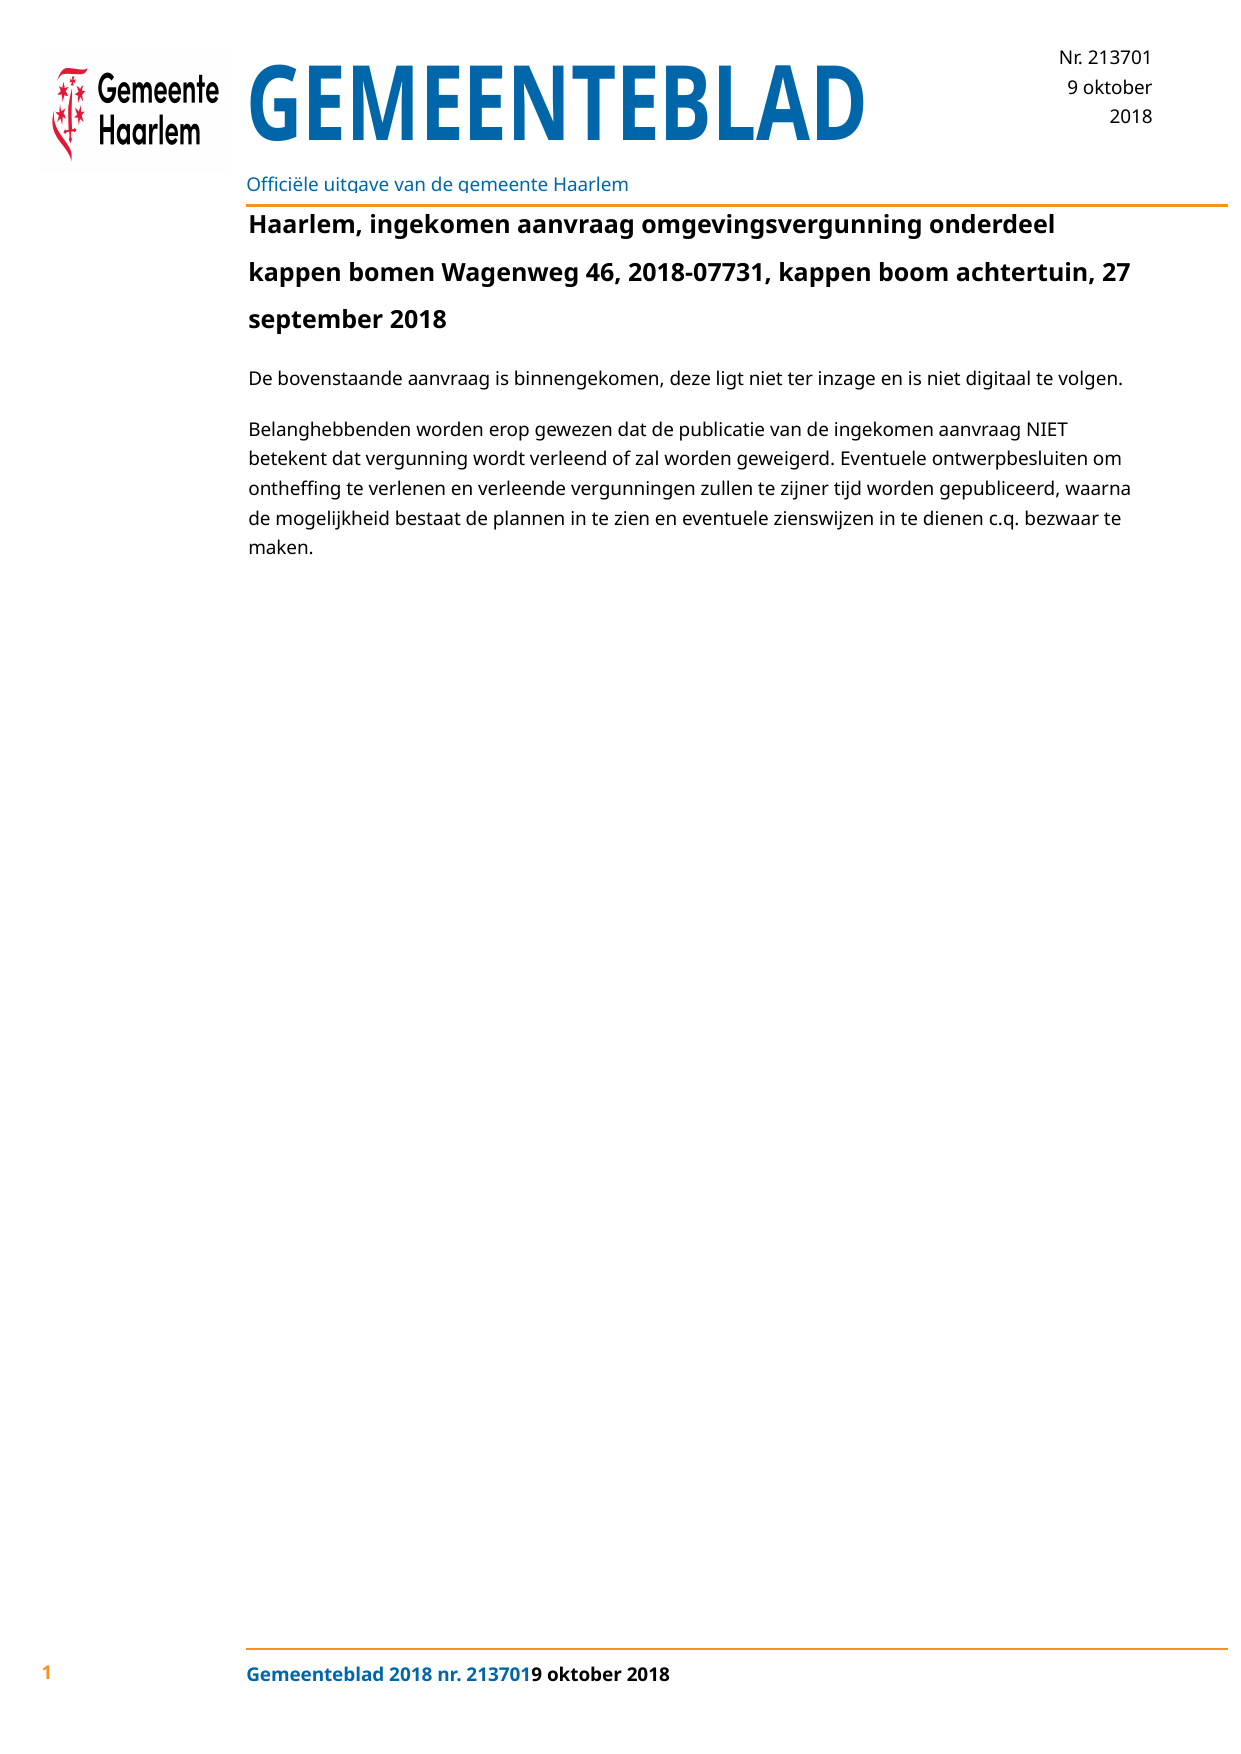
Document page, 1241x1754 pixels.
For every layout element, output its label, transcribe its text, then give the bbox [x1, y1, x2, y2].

picture [41, 47, 231, 172]
text Haarlem, ingekomen aanvraag omgevingsvergunning onderdeel kappen bomen Wagenweg 46, 2018-07731, kappen boom achtertuin, 27 september 2018 [248, 207, 1152, 336]
text De bovenstaande aanvraag is binnengekomen, deze ligt niet ter inzage en is niet digitaal te volgen. [248, 366, 1152, 391]
text Belanghebbenden worden erop gewezen dat de publicatie van de ingekomen aanvraag NIET betekent dat vergunning wordt verleend of zal worden geweigerd. Eventuele ontwerpbesluiten om ontheffing te verlenen en verleende vergunningen zullen te zijner tijd worden gepubliceerd, waarna de mogelijkheid bestaat de plannen in te zien en eventuele zienswijzen in te dienen c.q. bezwaar te maken. [248, 416, 1152, 560]
